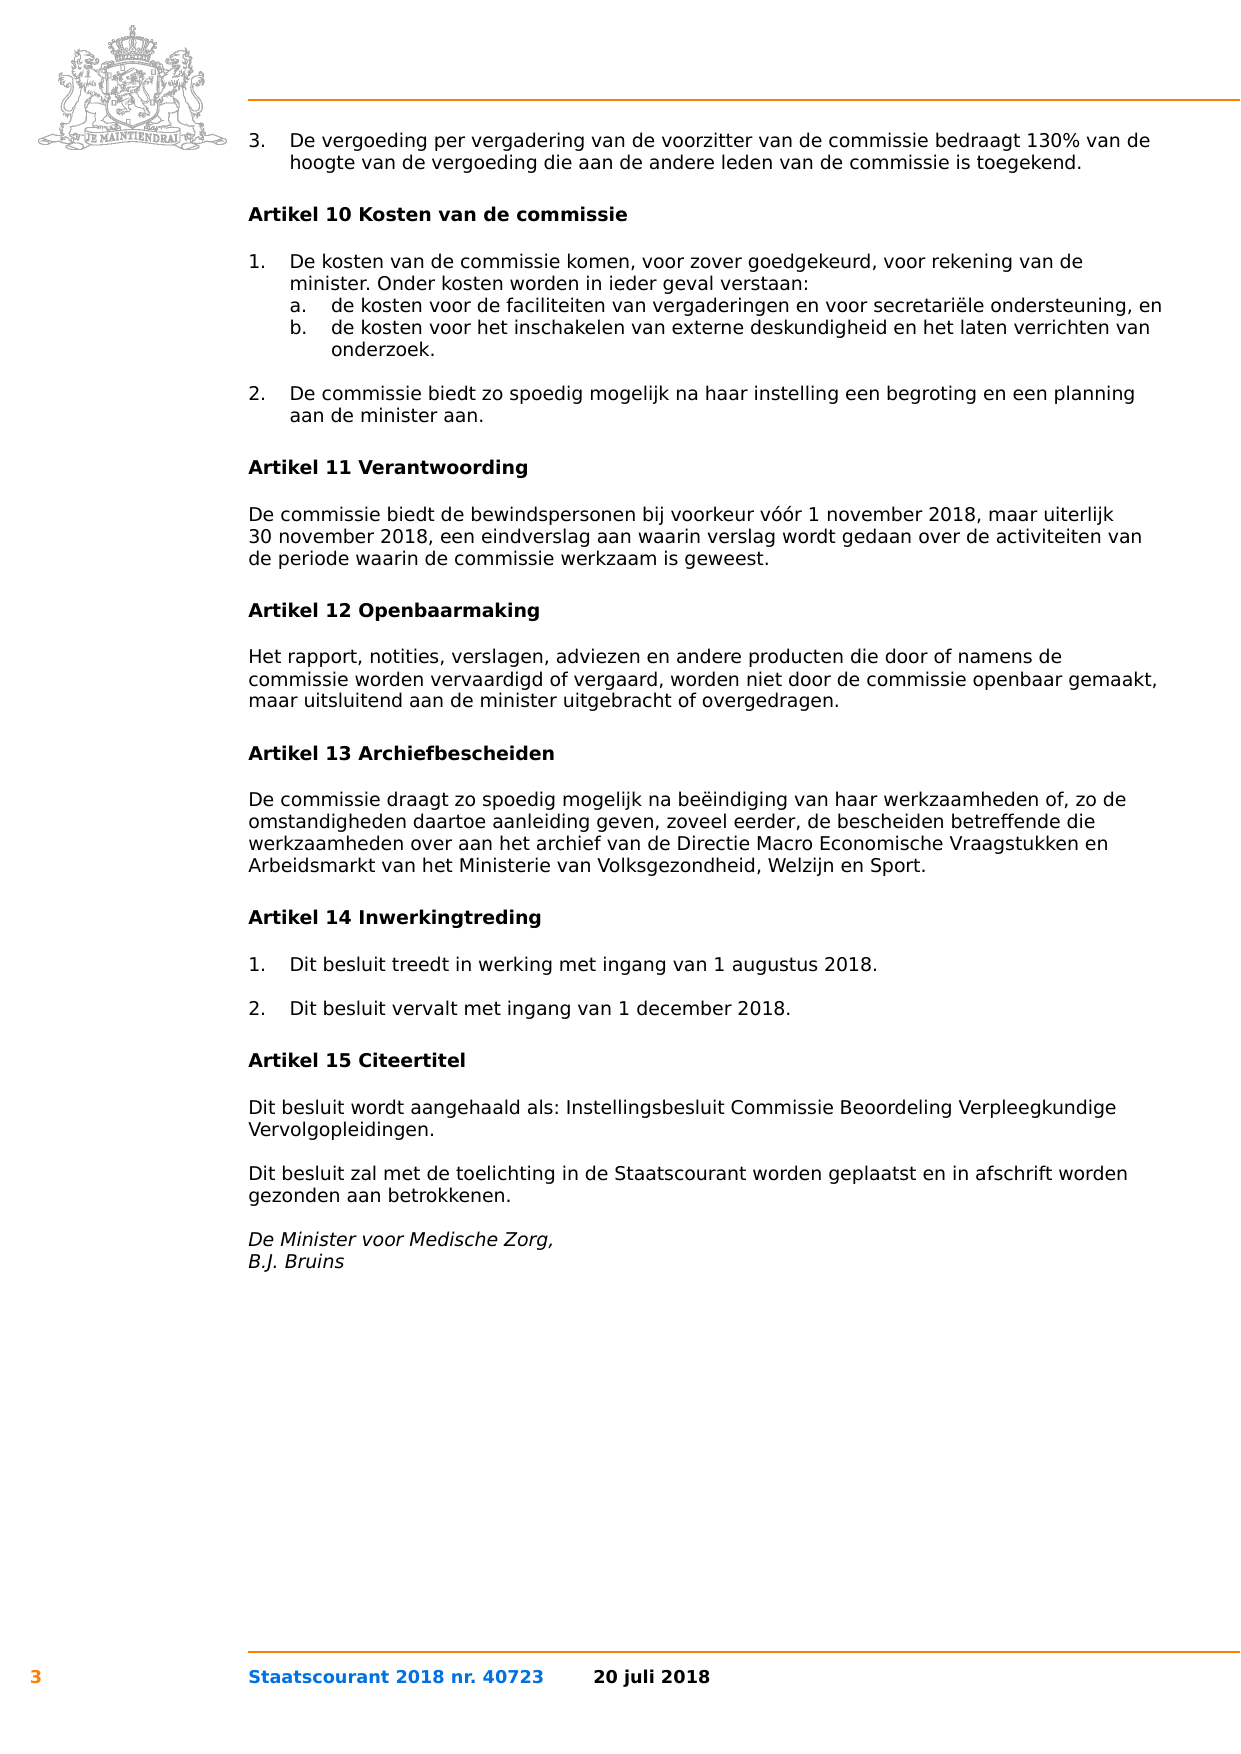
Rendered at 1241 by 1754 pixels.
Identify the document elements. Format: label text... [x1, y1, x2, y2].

text Dit besluit zal met de toelichting in de Staatscourant worden geplaatst en in afschrift worden gezonden aan betrokkenen. [248, 1163, 1163, 1207]
subtitle Artikel 15 Citeertitel [248, 1050, 1163, 1072]
text a. de kosten voor de faciliteiten van vergaderingen en voor secretariële ondersteuning, en [289, 295, 1163, 317]
text De commissie biedt de bewindspersonen bij voorkeur vóór 1 november 2018, maar uiterlijk 30 november 2018, een eindverslag aan waarin verslag wordt gedaan over de activiteiten van de periode waarin de commissie werkzaam is geweest. [248, 503, 1163, 569]
text De Minister voor Medische Zorg, B.J. Bruins [248, 1229, 1163, 1273]
picture [38, 25, 227, 150]
subtitle Artikel 10 Kosten van de commissie [248, 204, 1163, 226]
subtitle Artikel 11 Verantwoording [248, 457, 1163, 478]
text De commissie draagt zo spoedig mogelijk na beëindiging van haar werkzaamheden of, zo de omstandigheden daartoe aanleiding geven, zoveel eerder, de bescheiden betreffende die werkzaamheden over aan het archief van de Directie Macro Economische Vraagstukken en Arbeidsmarkt van het Ministerie van Volksgezondheid, Welzijn en Sport. [248, 789, 1163, 877]
text 3. De vergoeding per vergadering van de voorzitter van de commissie bedraagt 130% van de hoogte van de vergoeding die aan de andere leden van de commissie is toegekend. [248, 130, 1163, 174]
text b. de kosten voor het inschakelen van externe deskundigheid en het laten verrichten van onderzoek. [289, 317, 1163, 361]
subtitle Artikel 13 Archiefbescheiden [248, 742, 1163, 764]
text Dit besluit wordt aangehaald als: Instellingsbesluit Commissie Beoordeling Verpleegkundige Vervolgopleidingen. [248, 1097, 1163, 1141]
subtitle Artikel 14 Inwerkingtreding [248, 907, 1163, 929]
text 1. De kosten van de commissie komen, voor zover goedgekeurd, voor rekening van de minister. Onder kosten worden in ieder geval verstaan: [248, 251, 1163, 295]
text 1. Dit besluit treedt in werking met ingang van 1 augustus 2018. [248, 954, 1163, 976]
text 2. De commissie biedt zo spoedig mogelijk na haar instelling een begroting en een planning aan de minister aan. [248, 383, 1163, 427]
subtitle Artikel 12 Openbaarmaking [248, 599, 1163, 621]
text Het rapport, notities, verslagen, adviezen en andere producten die door of namens de commissie worden vervaardigd of vergaard, worden niet door de commissie openbaar gemaakt, maar uitsluitend aan de minister uitgebracht of overgedragen. [248, 646, 1163, 712]
text 2. Dit besluit vervalt met ingang van 1 december 2018. [248, 998, 1163, 1020]
